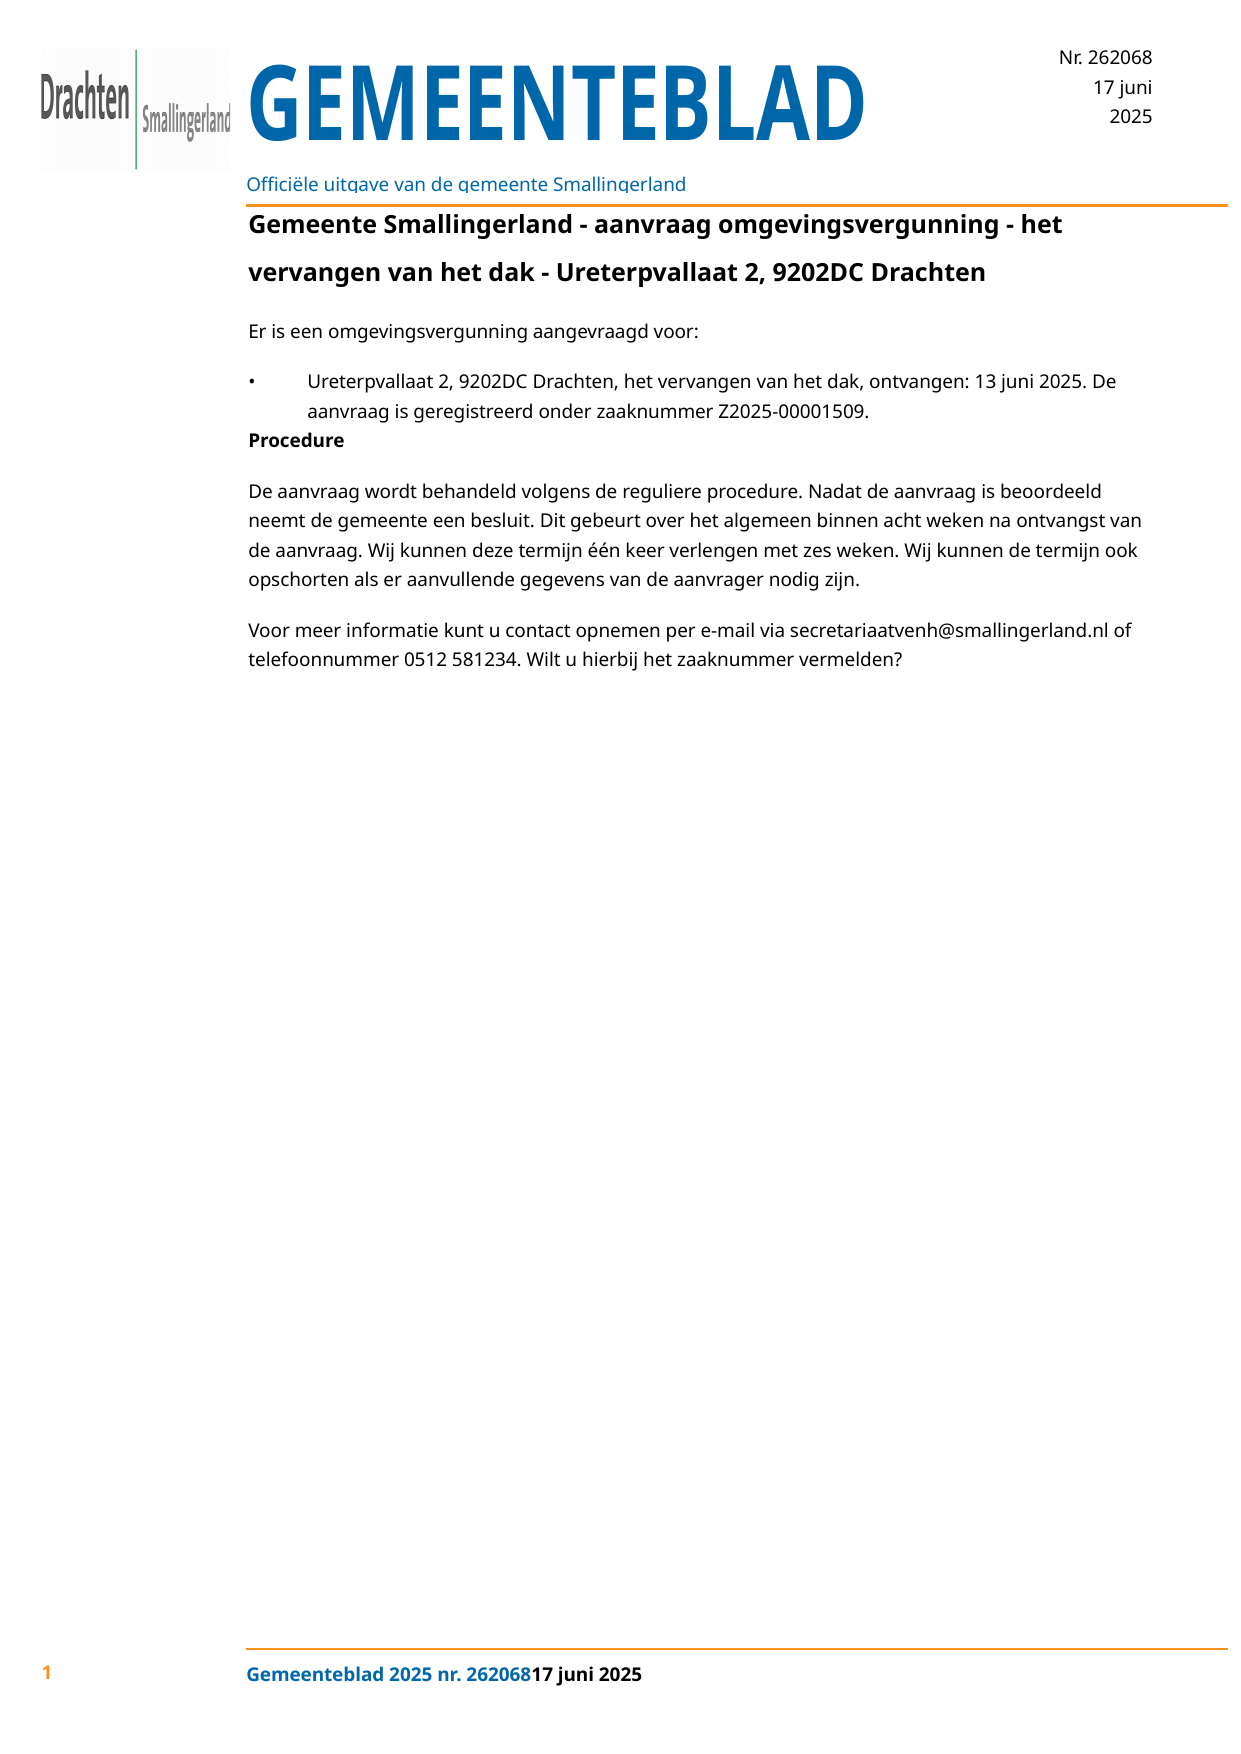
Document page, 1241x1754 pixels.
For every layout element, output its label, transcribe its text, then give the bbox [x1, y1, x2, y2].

text Procedure [248, 427, 1152, 453]
list Ureterpvallaat 2, 9202DC Drachten, het vervangen van het dak, ontvangen: 13 juni 2025. De aanvraag is geregistreerd onder zaaknummer Z2025-00001509. [248, 368, 1152, 424]
text De aanvraag wordt behandeld volgens de reguliere procedure. Nadat de aanvraag is beoordeeld neemt de gemeente een besluit. Dit gebeurt over het algemeen binnen acht weken na ontvangst van de aanvraag. Wij kunnen deze termijn één keer verlengen met zes weken. Wij kunnen de termijn ook opschorten als er aanvullende gegevens van de aanvrager nodig zijn. [248, 478, 1152, 592]
picture [41, 47, 231, 172]
text Voor meer informatie kunt u contact opnemen per e-mail via secretariaatvenh@smallingerland.nl of telefoonnummer 0512 581234. Wilt u hierbij het zaaknummer vermelden? [248, 617, 1152, 672]
text Er is een omgevingsvergunning aangevraagd voor: [248, 318, 1152, 344]
text Gemeente Smallingerland - aanvraag omgevingsvergunning - het vervangen van het dak - Ureterpvallaat 2, 9202DC Drachten [248, 207, 1152, 288]
